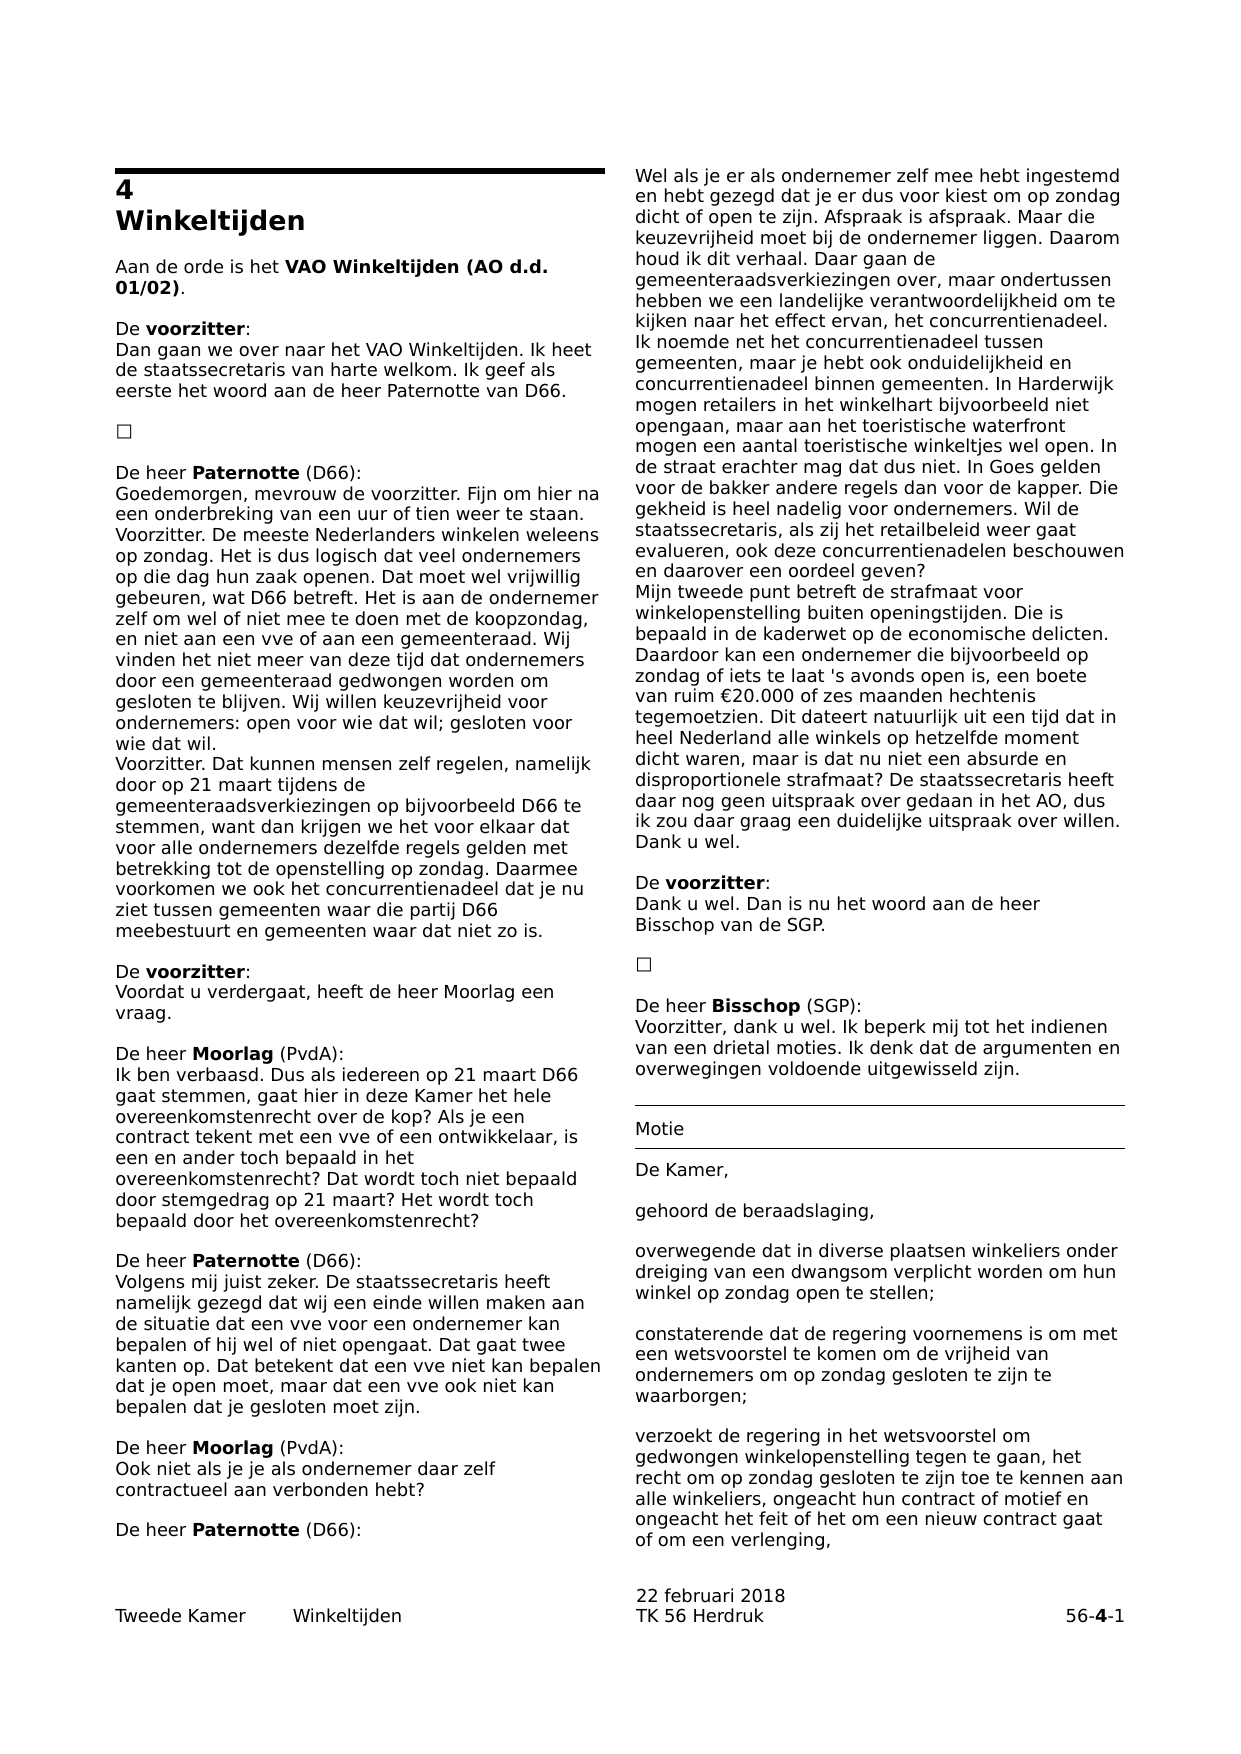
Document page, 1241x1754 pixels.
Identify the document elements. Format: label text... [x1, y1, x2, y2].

text De heer Bisschop (SGP): [635, 996, 1125, 1017]
text De voorzitter: [635, 873, 1125, 893]
text De heer Moorlag (PvdA): [115, 1044, 605, 1065]
text Ik ben verbaasd. Dus als iedereen op 21 maart D66 gaat stemmen, gaat hier in deze Kamer het hele overeenkomstenrecht over de kop? Als je een contract tekent met een vve of een ontwikkelaar, is een en ander toch bepaald in het overeenkomstenrecht? Dat wordt toch niet bepaald door stemgedrag op 21 maart? Het wordt toch bepaald door het overeenkomstenrecht? [115, 1065, 605, 1231]
text gehoord de beraadslaging, [635, 1201, 1125, 1221]
text Dank u wel. [635, 832, 1125, 853]
text De heer Moorlag (PvdA): [115, 1438, 605, 1459]
text De voorzitter: [115, 962, 605, 982]
text Volgens mij juist zeker. De staatssecretaris heeft namelijk gezegd dat wij een einde willen maken aan de situatie dat een vve voor een ondernemer kan bepalen of hij wel of niet opengaat. Dat gaat twee kanten op. Dat betekent dat een vve niet kan bepalen dat je open moet, maar dat een vve ook niet kan bepalen dat je gesloten moet zijn. [115, 1272, 605, 1418]
text Motie [635, 1119, 1125, 1140]
text ⬜ [635, 955, 1125, 976]
text Ook niet als je je als ondernemer daar zelf contractueel aan verbonden hebt? [115, 1459, 605, 1500]
text De heer Paternotte (D66): [115, 462, 605, 483]
text overwegende dat in diverse plaatsen winkeliers onder dreiging van een dwangsom verplicht worden om hun winkel op zondag open te stellen; [635, 1241, 1125, 1303]
text Dank u wel. Dan is nu het woord aan de heer Bisschop van de SGP. [635, 893, 1125, 935]
text verzoekt de regering in het wetsvoorstel om gedwongen winkelopenstelling tegen te gaan, het recht om op zondag gesloten te zijn toe te kennen aan alle winkeliers, ongeacht hun contract of motief en ongeacht het feit of het om een nieuw contract gaat of om een verlenging, [635, 1426, 1125, 1551]
text ⬜ [115, 422, 605, 442]
title 4 Winkeltijden [115, 174, 605, 237]
text Wel als je er als ondernemer zelf mee hebt ingestemd en hebt gezegd dat je er dus voor kiest om op zondag dicht of open te zijn. Afspraak is afspraak. Maar die keuzevrijheid moet bij de ondernemer liggen. Daarom houd ik dit verhaal. Daar gaan de gemeenteraadsverkiezingen over, maar ondertussen hebben we een landelijke verantwoordelijkheid om te kijken naar het effect ervan, het concurrentienadeel. Ik noemde net het concurrentienadeel tussen gemeenten, maar je hebt ook onduidelijkheid en concurrentienadeel binnen gemeenten. In Harderwijk mogen retailers in het winkelhart bijvoorbeeld niet opengaan, maar aan het toeristische waterfront mogen een aantal toeristische winkeltjes wel open. In de straat erachter mag dat dus niet. In Goes gelden voor de bakker andere regels dan voor de kapper. Die gekheid is heel nadelig voor ondernemers. Wil de staatssecretaris, als zij het retailbeleid weer gaat evalueren, ook deze concurrentienadelen beschouwen en daarover een oordeel geven? [635, 165, 1125, 582]
text Dan gaan we over naar het VAO Winkeltijden. Ik heet de staatssecretaris van harte welkom. Ik geef als eerste het woord aan de heer Paternotte van D66. [115, 339, 605, 402]
text Goedemorgen, mevrouw de voorzitter. Fijn om hier na een onderbreking van een uur of tien weer te staan. [115, 483, 605, 525]
text De heer Paternotte (D66): [115, 1520, 605, 1541]
text Voordat u verdergaat, heeft de heer Moorlag een vraag. [115, 982, 605, 1024]
text Voorzitter, dank u wel. Ik beperk mij tot het indienen van een drietal moties. Ik denk dat de argumenten en overwegingen voldoende uitgewisseld zijn. [635, 1017, 1125, 1079]
text Mijn tweede punt betreft de strafmaat voor winkelopenstelling buiten openingstijden. Die is bepaald in de kaderwet op de economische delicten. Daardoor kan een ondernemer die bijvoorbeeld op zondag of iets te laat 's avonds open is, een boete van ruim €20.000 of zes maanden hechtenis tegemoetzien. Dit dateert natuurlijk uit een tijd dat in heel Nederland alle winkels op hetzelfde moment dicht waren, maar is dat nu niet een absurde en disproportionele strafmaat? De staatssecretaris heeft daar nog geen uitspraak over gedaan in het AO, dus ik zou daar graag een duidelijke uitspraak over willen. [635, 582, 1125, 832]
text De Kamer, [635, 1160, 1125, 1181]
text De voorzitter: [115, 318, 605, 339]
text Voorzitter. De meeste Nederlanders winkelen weleens op zondag. Het is dus logisch dat veel ondernemers op die dag hun zaak openen. Dat moet wel vrijwillig gebeuren, wat D66 betreft. Het is aan de ondernemer zelf om wel of niet mee te doen met de koopzondag, en niet aan een vve of aan een gemeenteraad. Wij vinden het niet meer van deze tijd dat ondernemers door een gemeenteraad gedwongen worden om gesloten te blijven. Wij willen keuzevrijheid voor ondernemers: open voor wie dat wil; gesloten voor wie dat wil. [115, 525, 605, 754]
text constaterende dat de regering voornemens is om met een wetsvoorstel te komen om de vrijheid van ondernemers om op zondag gesloten te zijn te waarborgen; [635, 1323, 1125, 1406]
text Aan de orde is het VAO Winkeltijden (AO d.d. 01/02). [115, 257, 605, 298]
text De heer Paternotte (D66): [115, 1251, 605, 1272]
text Voorzitter. Dat kunnen mensen zelf regelen, namelijk door op 21 maart tijdens de gemeenteraadsverkiezingen op bijvoorbeeld D66 te stemmen, want dan krijgen we het voor elkaar dat voor alle ondernemers dezelfde regels gelden met betrekking tot de openstelling op zondag. Daarmee voorkomen we ook het concurrentienadeel dat je nu ziet tussen gemeenten waar die partij D66 meebestuurt en gemeenten waar dat niet zo is. [115, 754, 605, 942]
